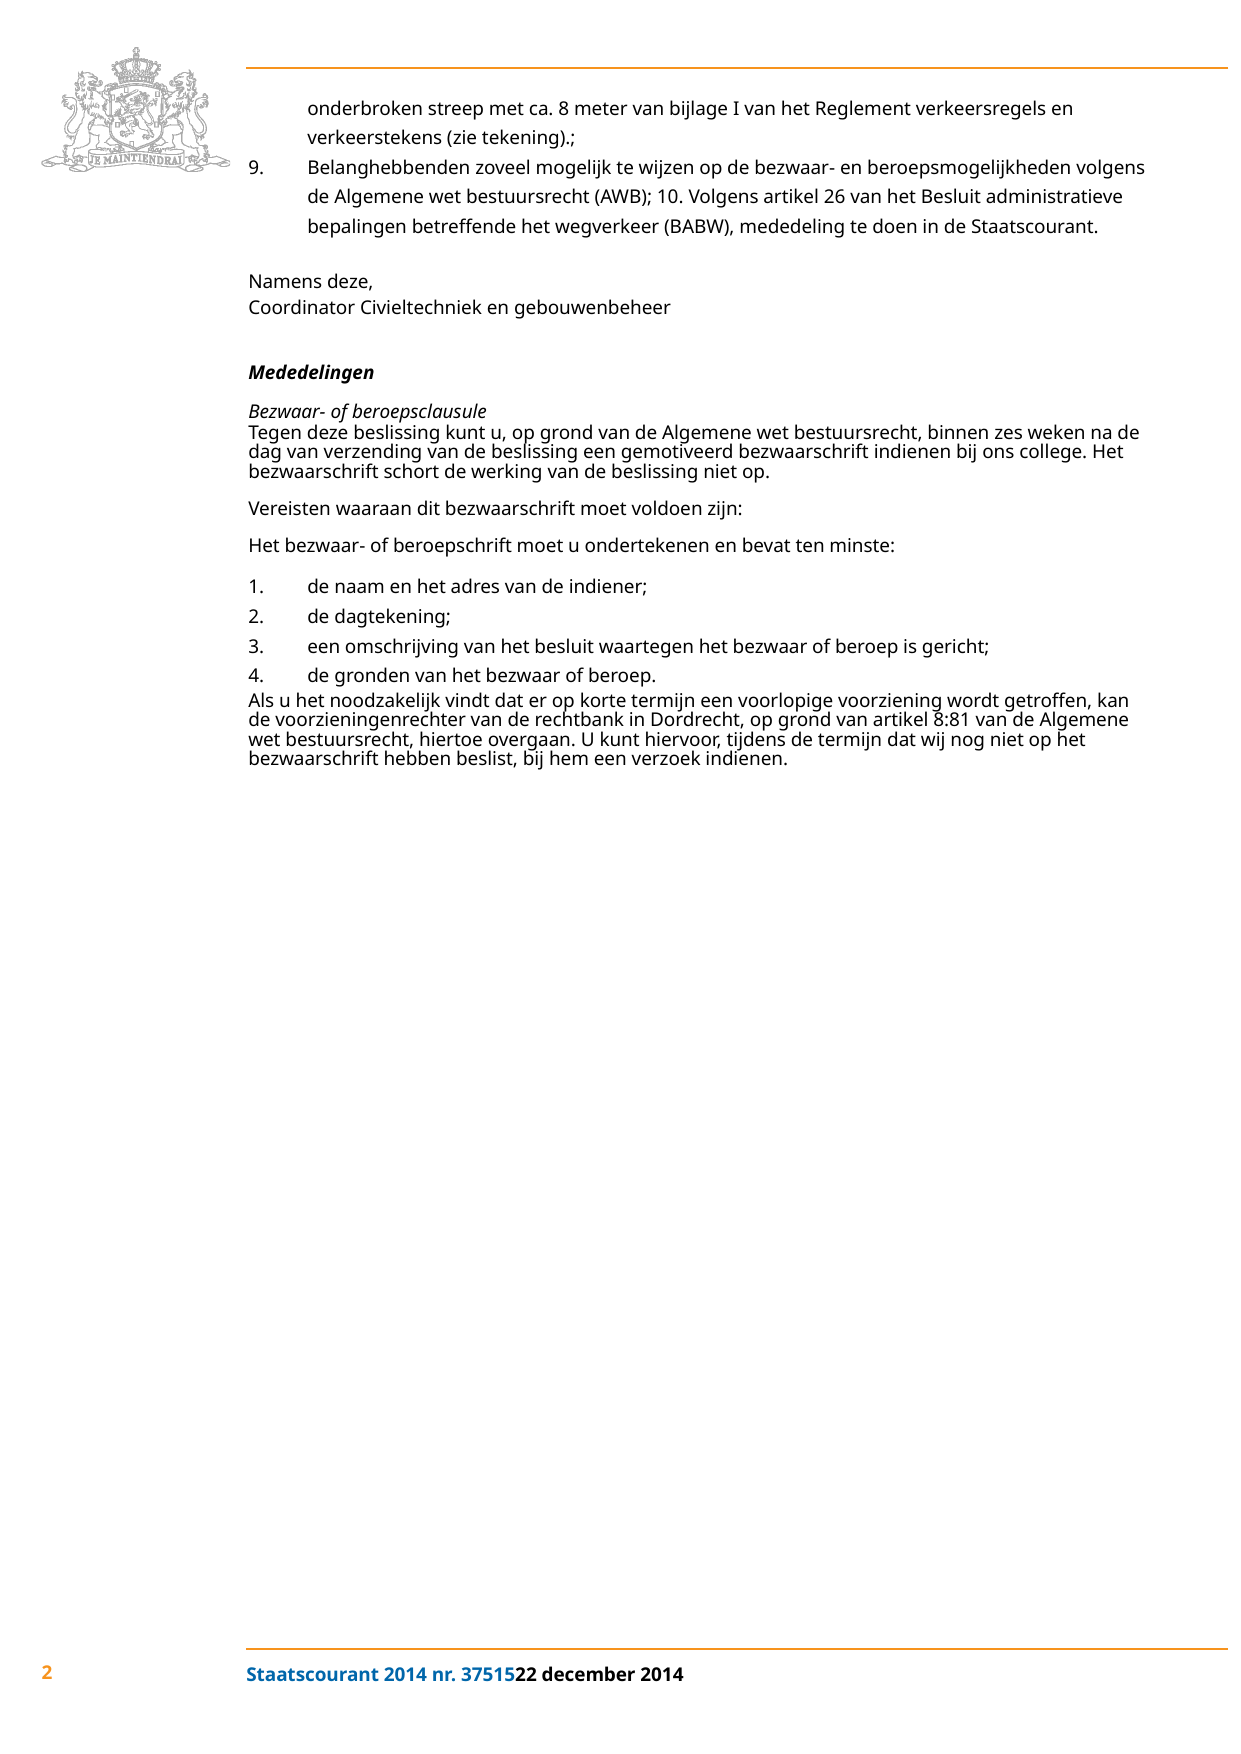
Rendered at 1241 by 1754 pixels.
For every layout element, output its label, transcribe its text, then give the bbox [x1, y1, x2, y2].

text Namens deze, [248, 268, 1152, 294]
text Het bezwaar- of beroepschrift moet u ondertekenen en bevat ten minste: [248, 537, 1152, 556]
text Vereisten waaraan dit bezwaarschrift moet voldoen zijn: [248, 500, 1152, 519]
list de naam en het adres van de indiener; [248, 574, 1152, 599]
picture [41, 47, 231, 172]
list een omschrijving van het besluit waartegen het bezwaar of beroep is gericht; [248, 633, 1152, 658]
text Bezwaar- of beroepsclausule [248, 398, 1152, 424]
list de dagtekening; [248, 603, 1152, 629]
list Belanghebbenden zoveel mogelijk te wijzen op de bezwaar- en beroepsmogelijkheden volgens de Algemene wet bestuursrecht (AWB); 10. Volgens artikel 26 van het Besluit administratieve bepalingen betreffende het wegverkeer (BABW), mededeling te doen in de Staatscourant. [248, 154, 1152, 239]
text Coordinator Civieltechniek en gebouwenbeheer [248, 294, 1152, 320]
text Tegen deze beslissing kunt u, op grond van de Algemene wet bestuursrecht, binnen zes weken na de dag van verzending van de beslissing een gemotiveerd bezwaarschrift indienen bij ons college. Het bezwaarschrift schort de werking van de beslissing niet op. [248, 424, 1152, 482]
text Mededelingen [248, 359, 1152, 385]
list de gronden van het bezwaar of beroep. [248, 662, 1152, 688]
text Als u het noodzakelijk vindt dat er op korte termijn een voorlopige voorziening wordt getroffen, kan de voorzieningenrechter van de rechtbank in Dordrecht, op grond van artikel 8:81 van de Algemene wet bestuursrecht, hiertoe overgaan. U kunt hiervoor, tijdens de termijn dat wij nog niet op het bezwaarschrift hebben beslist, bij hem een verzoek indienen. [248, 692, 1152, 769]
list onderbroken streep met ca. 8 meter van bijlage I van het Reglement verkeersregels en verkeerstekens (zie tekening).; [248, 95, 1152, 150]
